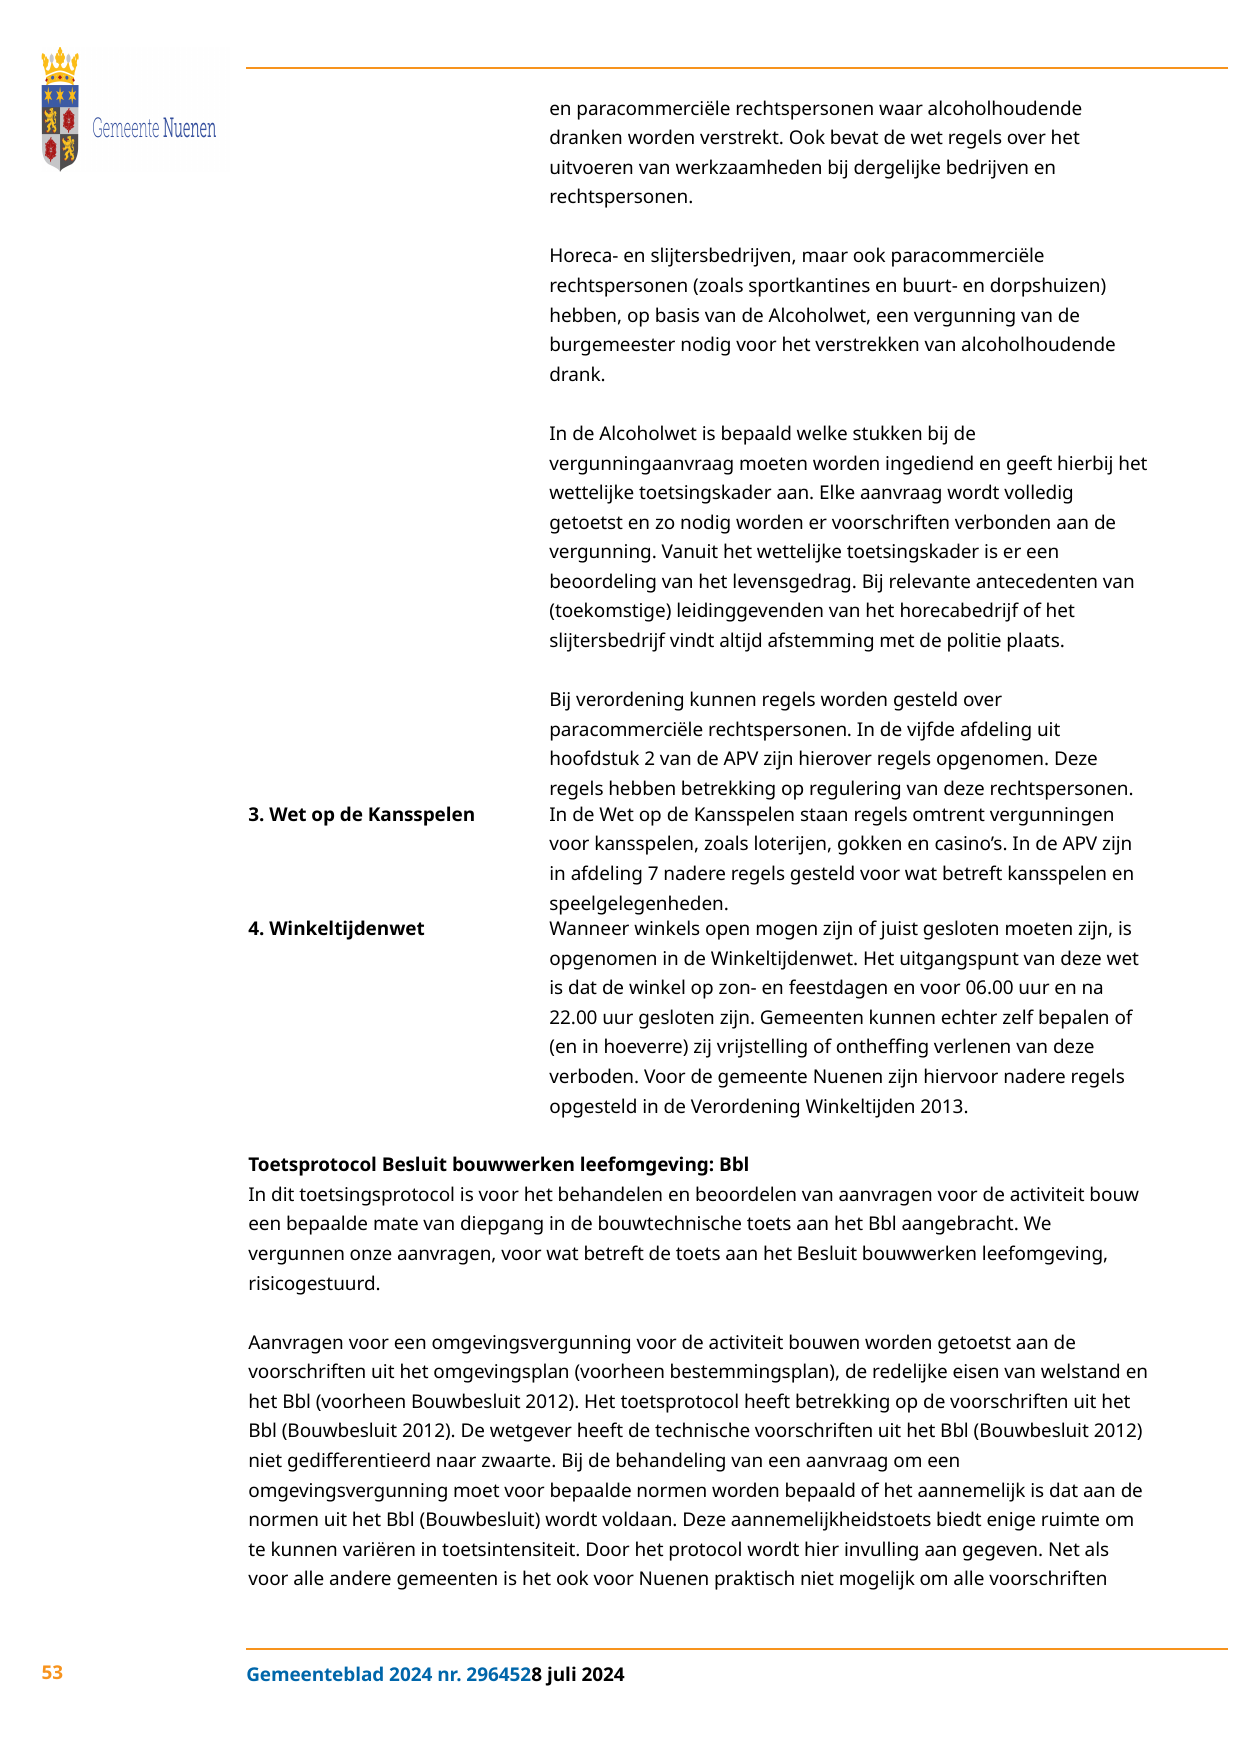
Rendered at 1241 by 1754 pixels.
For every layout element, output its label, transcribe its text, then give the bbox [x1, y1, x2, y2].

text Toetsprotocol Besluit bouwwerken leefomgeving: Bbl [248, 1151, 1152, 1177]
text Aanvragen voor een omgevingsvergunning voor de activiteit bouwen worden getoetst aan de voorschriften uit het omgevingsplan (voorheen bestemmingsplan), de redelijke eisen van welstand en het Bbl (voorheen Bouwbesluit 2012). Het toetsprotocol heeft betrekking op de voorschriften uit het Bbl (Bouwbesluit 2012). De wetgever heeft de technische voorschriften uit het Bbl (Bouwbesluit 2012) niet gedifferentieerd naar zwaarte. Bij de behandeling van een aanvraag om een omgevingsvergunning moet voor bepaalde normen worden bepaald of het aannemelijk is dat aan de normen uit het Bbl (Bouwbesluit) wordt voldaan. Deze aannemelijkheidstoets biedt enige ruimte om te kunnen variëren in toetsintensiteit. Door het protocol wordt hier invulling aan gegeven. Net als voor alle andere gemeenten is het ook voor Nuenen praktisch niet mogelijk om alle voorschriften [248, 1329, 1152, 1591]
table_cell 3. Wet op de Kansspelen [248, 801, 549, 915]
table_cell 4. Winkeltijdenwet [248, 915, 549, 1119]
table_cell [248, 95, 549, 801]
text In dit toetsingsprotocol is voor het behandelen en beoordelen van aanvragen voor de activiteit bouw een bepaalde mate van diepgang in de bouwtechnische toets aan het Bbl aangebracht. We vergunnen onze aanvragen, voor wat betreft de toets aan het Besluit bouwwerken leefomgeving, risicogestuurd. [248, 1181, 1152, 1296]
table_cell en paracommerciële rechtspersonen waar alcoholhoudende dranken worden verstrekt. Ook bevat de wet regels over het uitvoeren van werkzaamheden bij dergelijke bedrijven en rechtspersonen. Horeca- en slijtersbedrijven, maar ook paracommerciële rechtspersonen (zoals sportkantines en buurt- en dorpshuizen) hebben, op basis van de Alcoholwet, een vergunning van de burgemeester nodig voor het verstrekken van alcoholhoudende drank. In de Alcoholwet is bepaald welke stukken bij de vergunningaanvraag moeten worden ingediend en geeft hierbij het wettelijke toetsingskader aan. Elke aanvraag wordt volledig getoetst en zo nodig worden er voorschriften verbonden aan de vergunning. Vanuit het wettelijke toetsingskader is er een beoordeling van het levensgedrag. Bij relevante antecedenten van (toekomstige) leidinggevenden van het horecabedrijf of het slijtersbedrijf vindt altijd afstemming met de politie plaats. Bij verordening kunnen regels worden gesteld over paracommerciële rechtspersonen. In de vijfde afdeling uit hoofdstuk 2 van de APV zijn hierover regels opgenomen. Deze regels hebben betrekking op regulering van deze rechtspersonen. [549, 95, 1152, 801]
table_cell In de Wet op de Kansspelen staan regels omtrent vergunningen voor kansspelen, zoals loterijen, gokken en casino’s. In de APV zijn in afdeling 7 nadere regels gesteld voor wat betreft kansspelen en speelgelegenheden. [549, 801, 1152, 915]
picture [41, 47, 231, 172]
table_cell Wanneer winkels open mogen zijn of juist gesloten moeten zijn, is opgenomen in de Winkeltijdenwet. Het uitgangspunt van deze wet is dat de winkel op zon- en feestdagen en voor 06.00 uur en na 22.00 uur gesloten zijn. Gemeenten kunnen echter zelf bepalen of (en in hoeverre) zij vrijstelling of ontheffing verlenen van deze verboden. Voor de gemeente Nuenen zijn hiervoor nadere regels opgesteld in de Verordening Winkeltijden 2013. [549, 915, 1152, 1119]
